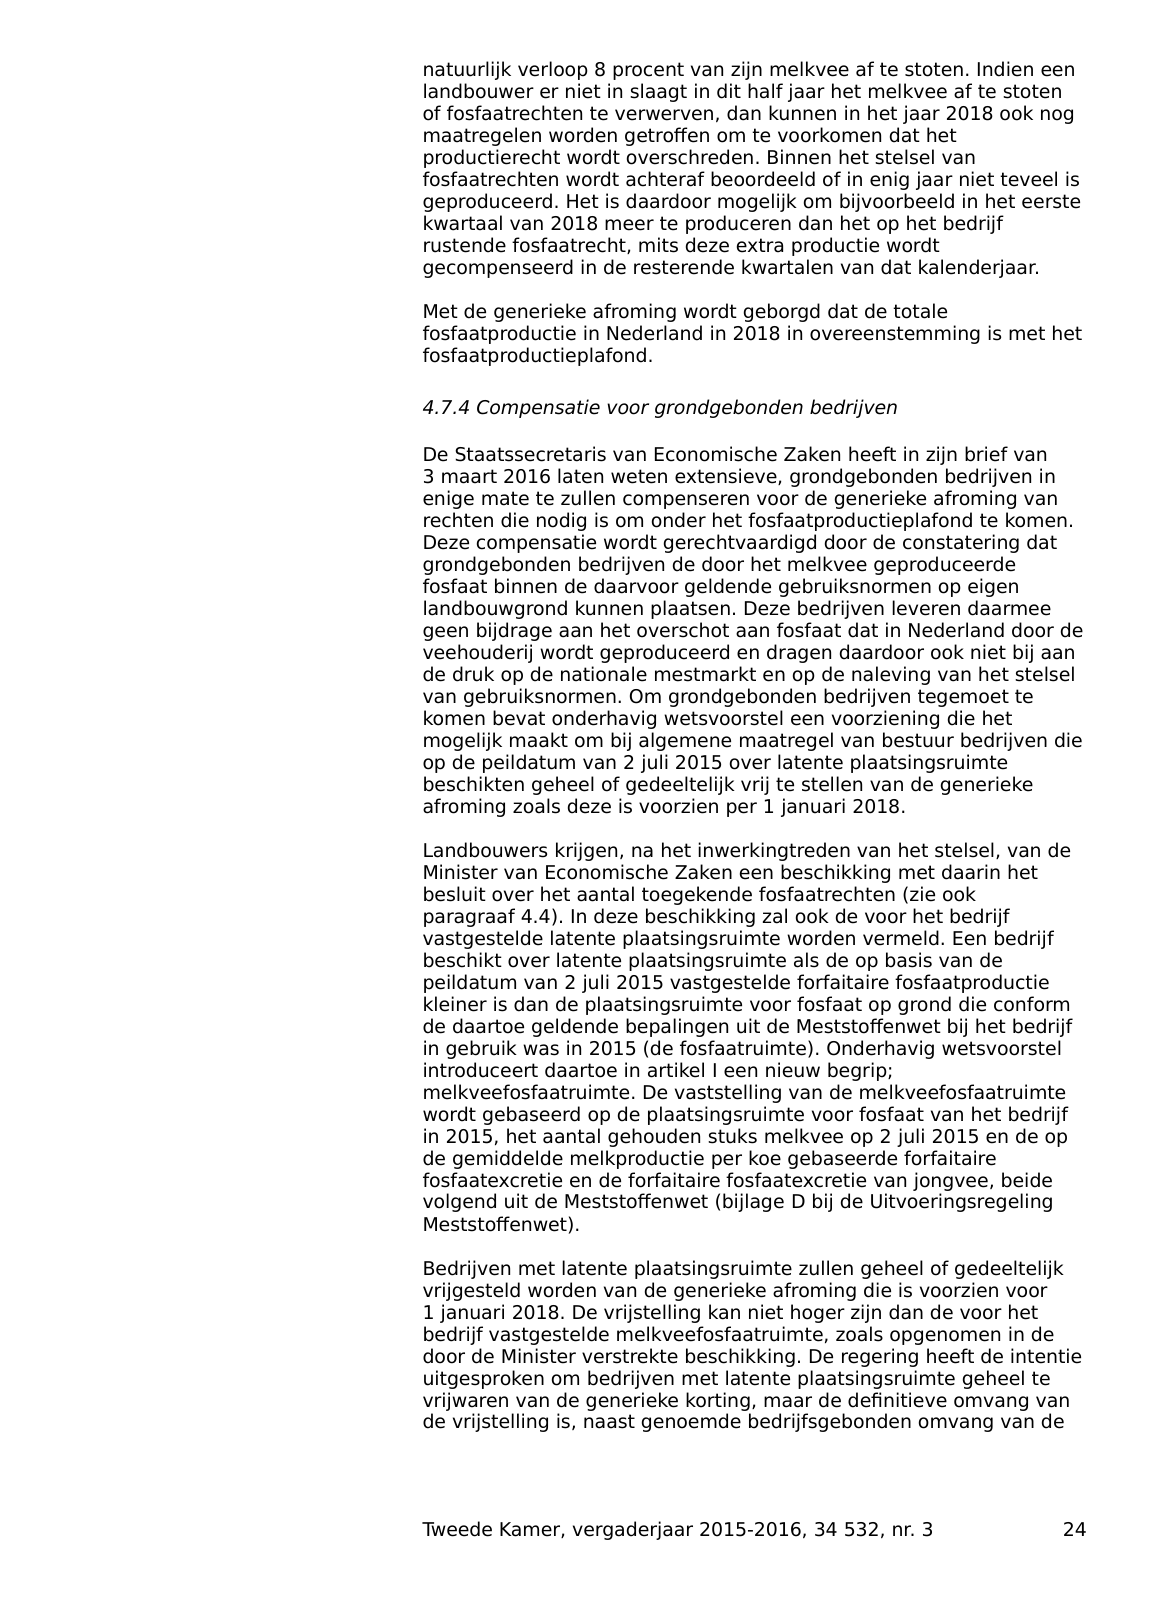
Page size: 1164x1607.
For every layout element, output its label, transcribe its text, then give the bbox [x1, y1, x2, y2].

text Landbouwers krijgen, na het inwerkingtreden van het stelsel, van de Minister van Economische Zaken een beschikking met daarin het besluit over het aantal toegekende fosfaatrechten (zie ook paragraaf 4.4). In deze beschikking zal ook de voor het bedrijf vastgestelde latente plaatsingsruimte worden vermeld. Een bedrijf beschikt over latente plaatsingsruimte als de op basis van de peildatum van 2 juli 2015 vastgestelde forfaitaire fosfaatproductie kleiner is dan de plaatsingsruimte voor fosfaat op grond die conform de daartoe geldende bepalingen uit de Meststoffenwet bij het bedrijf in gebruik was in 2015 (de fosfaatruimte). Onderhavig wetsvoorstel introduceert daartoe in artikel I een nieuw begrip; melkveefosfaatruimte. De vaststelling van de melkveefosfaatruimte wordt gebaseerd op de plaatsingsruimte voor fosfaat van het bedrijf in 2015, het aantal gehouden stuks melkvee op 2 juli 2015 en de op de gemiddelde melkproductie per koe gebaseerde forfaitaire fosfaatexcretie en de forfaitaire fosfaatexcretie van jongvee, beide volgend uit de Meststoffenwet (bijlage D bij de Uitvoeringsregeling Meststoffenwet). [422, 840, 1087, 1235]
text Met de generieke afroming wordt geborgd dat de totale fosfaatproductie in Nederland in 2018 in overeenstemming is met het fosfaatproductieplafond. [422, 301, 1087, 367]
subtitle 4.7.4 Compensatie voor grondgebonden bedrijven [422, 397, 1087, 419]
text natuurlijk verloop 8 procent van zijn melkvee af te stoten. Indien een landbouwer er niet in slaagt in dit half jaar het melkvee af te stoten of fosfaatrechten te verwerven, dan kunnen in het jaar 2018 ook nog maatregelen worden getroffen om te voorkomen dat het productierecht wordt overschreden. Binnen het stelsel van fosfaatrechten wordt achteraf beoordeeld of in enig jaar niet teveel is geproduceerd. Het is daardoor mogelijk om bijvoorbeeld in het eerste kwartaal van 2018 meer te produceren dan het op het bedrijf rustende fosfaatrecht, mits deze extra productie wordt gecompenseerd in de resterende kwartalen van dat kalenderjaar. [422, 59, 1087, 279]
text Bedrijven met latente plaatsingsruimte zullen geheel of gedeeltelijk vrijgesteld worden van de generieke afroming die is voorzien voor 1 januari 2018. De vrijstelling kan niet hoger zijn dan de voor het bedrijf vastgestelde melkveefosfaatruimte, zoals opgenomen in de door de Minister verstrekte beschikking. De regering heeft de intentie uitgesproken om bedrijven met latente plaatsingsruimte geheel te vrijwaren van de generieke korting, maar de definitieve omvang van de vrijstelling is, naast genoemde bedrijfsgebonden omvang van de [422, 1258, 1087, 1433]
text De Staatssecretaris van Economische Zaken heeft in zijn brief van 3 maart 2016 laten weten extensieve, grondgebonden bedrijven in enige mate te zullen compenseren voor de generieke afroming van rechten die nodig is om onder het fosfaatproductieplafond te komen. Deze compensatie wordt gerechtvaardigd door de constatering dat grondgebonden bedrijven de door het melkvee geproduceerde fosfaat binnen de daarvoor geldende gebruiksnormen op eigen landbouwgrond kunnen plaatsen. Deze bedrijven leveren daarmee geen bijdrage aan het overschot aan fosfaat dat in Nederland door de veehouderij wordt geproduceerd en dragen daardoor ook niet bij aan de druk op de nationale mestmarkt en op de naleving van het stelsel van gebruiksnormen. Om grondgebonden bedrijven tegemoet te komen bevat onderhavig wetsvoorstel een voorziening die het mogelijk maakt om bij algemene maatregel van bestuur bedrijven die op de peildatum van 2 juli 2015 over latente plaatsingsruimte beschikten geheel of gedeeltelijk vrij te stellen van de generieke afroming zoals deze is voorzien per 1 januari 2018. [422, 444, 1087, 818]
